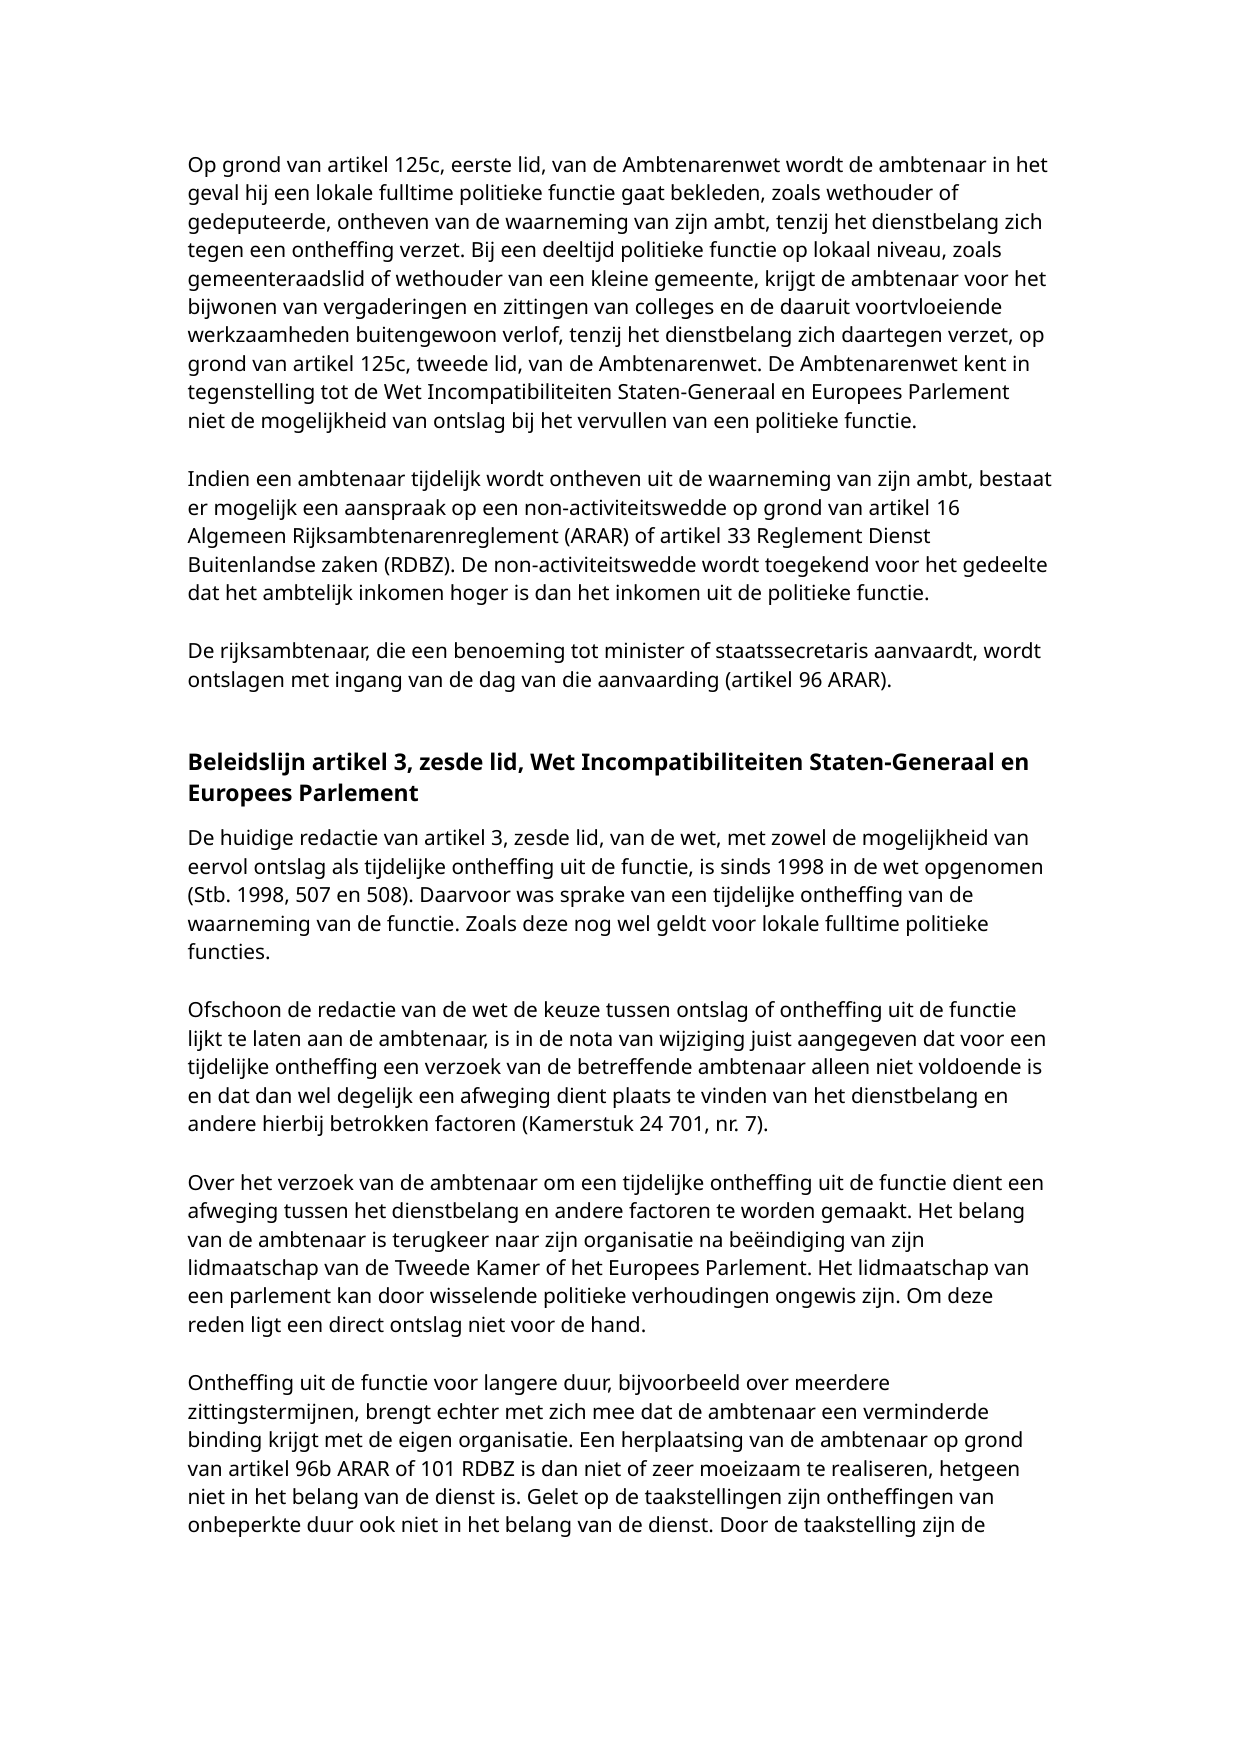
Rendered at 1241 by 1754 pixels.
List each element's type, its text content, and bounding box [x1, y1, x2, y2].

subtitle Beleidslijn artikel 3, zesde lid, Wet Incompatibiliteiten Staten-Generaal en Europees Parlement [187, 746, 1053, 808]
text Ofschoon de redactie van de wet de keuze tussen ontslag of ontheffing uit de functie lijkt te laten aan de ambtenaar, is in de nota van wijziging juist aangegeven dat voor een tijdelijke ontheffing een verzoek van de betreffende ambtenaar alleen niet voldoende is en dat dan wel degelijk een afweging dient plaats te vinden van het dienstbelang en andere hierbij betrokken factoren (Kamerstuk 24 701, nr. 7). [187, 996, 1053, 1138]
text Indien een ambtenaar tijdelijk wordt ontheven uit de waarneming van zijn ambt, bestaat er mogelijk een aanspraak op een non-activiteitswedde op grond van artikel 16 Algemeen Rijksambtenarenreglement (ARAR) of artikel 33 Reglement Dienst Buitenlandse zaken (RDBZ). De non-activiteitswedde wordt toegekend voor het gedeelte dat het ambtelijk inkomen hoger is dan het inkomen uit de politieke functie. [187, 464, 1053, 607]
text Over het verzoek van de ambtenaar om een tijdelijke ontheffing uit de functie dient een afweging tussen het dienstbelang en andere factoren te worden gemaakt. Het belang van de ambtenaar is terugkeer naar zijn organisatie na beëindiging van zijn lidmaatschap van de Tweede Kamer of het Europees Parlement. Het lidmaatschap van een parlement kan door wisselende politieke verhoudingen ongewis zijn. Om deze reden ligt een direct ontslag niet voor de hand. [187, 1168, 1053, 1338]
text Ontheffing uit de functie voor langere duur, bijvoorbeeld over meerdere zittingstermijnen, brengt echter met zich mee dat de ambtenaar een verminderde binding krijgt met de eigen organisatie. Een herplaatsing van de ambtenaar op grond van artikel 96b ARAR of 101 RDBZ is dan niet of zeer moeizaam te realiseren, hetgeen niet in het belang van de dienst is. Gelet op de taakstellingen zijn ontheffingen van onbeperkte duur ook niet in het belang van de dienst. Door de taakstelling zijn de [187, 1368, 1053, 1539]
text De rijksambtenaar, die een benoeming tot minister of staatssecretaris aanvaardt, wordt ontslagen met ingang van de dag van die aanvaarding (artikel 96 ARAR). [187, 637, 1053, 693]
text Op grond van artikel 125c, eerste lid, van de Ambtenarenwet wordt de ambtenaar in het geval hij een lokale fulltime politieke functie gaat bekleden, zoals wethouder of gedeputeerde, ontheven van de waarneming van zijn ambt, tenzij het dienstbelang zich tegen een ontheffing verzet. Bij een deeltijd politieke functie op lokaal niveau, zoals gemeenteraadslid of wethouder van een kleine gemeente, krijgt de ambtenaar voor het bijwonen van vergaderingen en zittingen van colleges en de daaruit voortvloeiende werkzaamheden buitengewoon verlof, tenzij het dienstbelang zich daartegen verzet, op grond van artikel 125c, tweede lid, van de Ambtenarenwet. De Ambtenarenwet kent in tegenstelling tot de Wet Incompatibiliteiten Staten-Generaal en Europees Parlement niet de mogelijkheid van ontslag bij het vervullen van een politieke functie. [187, 150, 1053, 434]
text De huidige redactie van artikel 3, zesde lid, van de wet, met zowel de mogelijkheid van eervol ontslag als tijdelijke ontheffing uit de functie, is sinds 1998 in de wet opgenomen (Stb. 1998, 507 en 508). Daarvoor was sprake van een tijdelijke ontheffing van de waarneming van de functie. Zoals deze nog wel geldt voor lokale fulltime politieke functies. [187, 823, 1053, 966]
